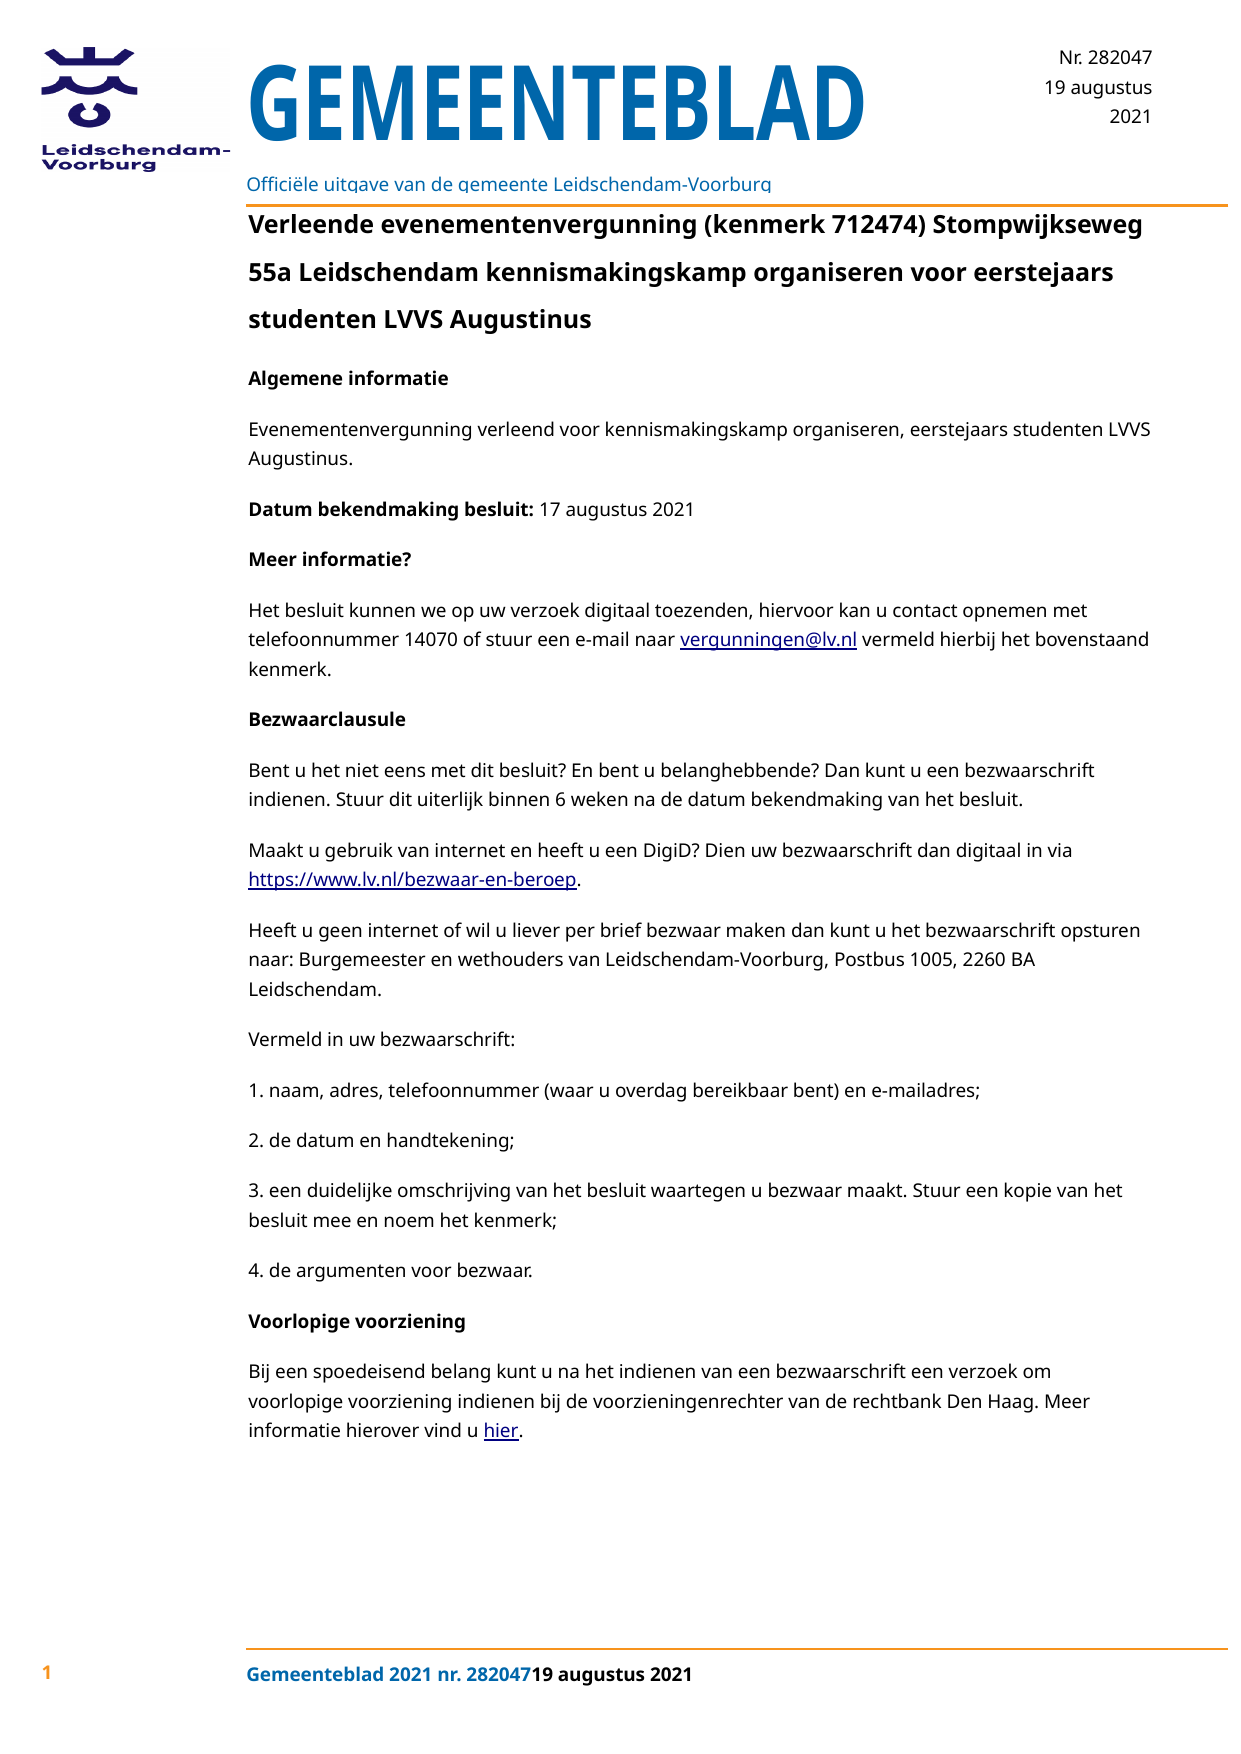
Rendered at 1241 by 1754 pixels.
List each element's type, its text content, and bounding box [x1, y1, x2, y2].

text Bij een spoedeisend belang kunt u na het indienen van een bezwaarschrift een verzoek om voorlopige voorziening indienen bij de voorzieningenrechter van de rechtbank Den Haag. Meer informatie hierover vind u hier. [248, 1358, 1152, 1443]
text Verleende evenementenvergunning (kenmerk 712474) Stompwijkseweg 55a Leidschendam kennismakingskamp organiseren voor eerstejaars studenten LVVS Augustinus [248, 207, 1152, 336]
text Bezwaarclausule [248, 706, 1152, 732]
text 4. de argumenten voor bezwaar. [248, 1258, 1152, 1283]
text Maakt u gebruik van internet en heeft u een DigiD? Dien uw bezwaarschrift dan digitaal in via https://www.lv.nl/bezwaar-en-beroep. [248, 837, 1152, 892]
text Evenementenvergunning verleend voor kennismakingskamp organiseren, eerstejaars studenten LVVS Augustinus. [248, 416, 1152, 471]
text Algemene informatie [248, 366, 1152, 391]
text 1. naam, adres, telefoonnummer (waar u overdag bereikbaar bent) en e-mailadres; [248, 1077, 1152, 1102]
text 3. een duidelijke omschrijving van het besluit waartegen u bezwaar maakt. Stuur een kopie van het besluit mee en noem het kenmerk; [248, 1178, 1152, 1233]
text 2. de datum en handtekening; [248, 1127, 1152, 1153]
picture [41, 47, 231, 172]
text Het besluit kunnen we op uw verzoek digitaal toezenden, hiervoor kan u contact opnemen met telefoonnummer 14070 of stuur een e-mail naar vergunningen@lv.nl vermeld hierbij het bovenstaand kenmerk. [248, 597, 1152, 682]
text Datum bekendmaking besluit: 17 augustus 2021 [248, 496, 1152, 522]
text Vermeld in uw bezwaarschrift: [248, 1026, 1152, 1052]
text Meer informatie? [248, 546, 1152, 572]
text Voorlopige voorziening [248, 1308, 1152, 1334]
text Heeft u geen internet of wil u liever per brief bezwaar maken dan kunt u het bezwaarschrift opsturen naar: Burgemeester en wethouders van Leidschendam-Voorburg, Postbus 1005, 2260 BA Leidschendam. [248, 917, 1152, 1002]
text Bent u het niet eens met dit besluit? En bent u belanghebbende? Dan kunt u een bezwaarschrift indienen. Stuur dit uiterlijk binnen 6 weken na de datum bekendmaking van het besluit. [248, 757, 1152, 812]
